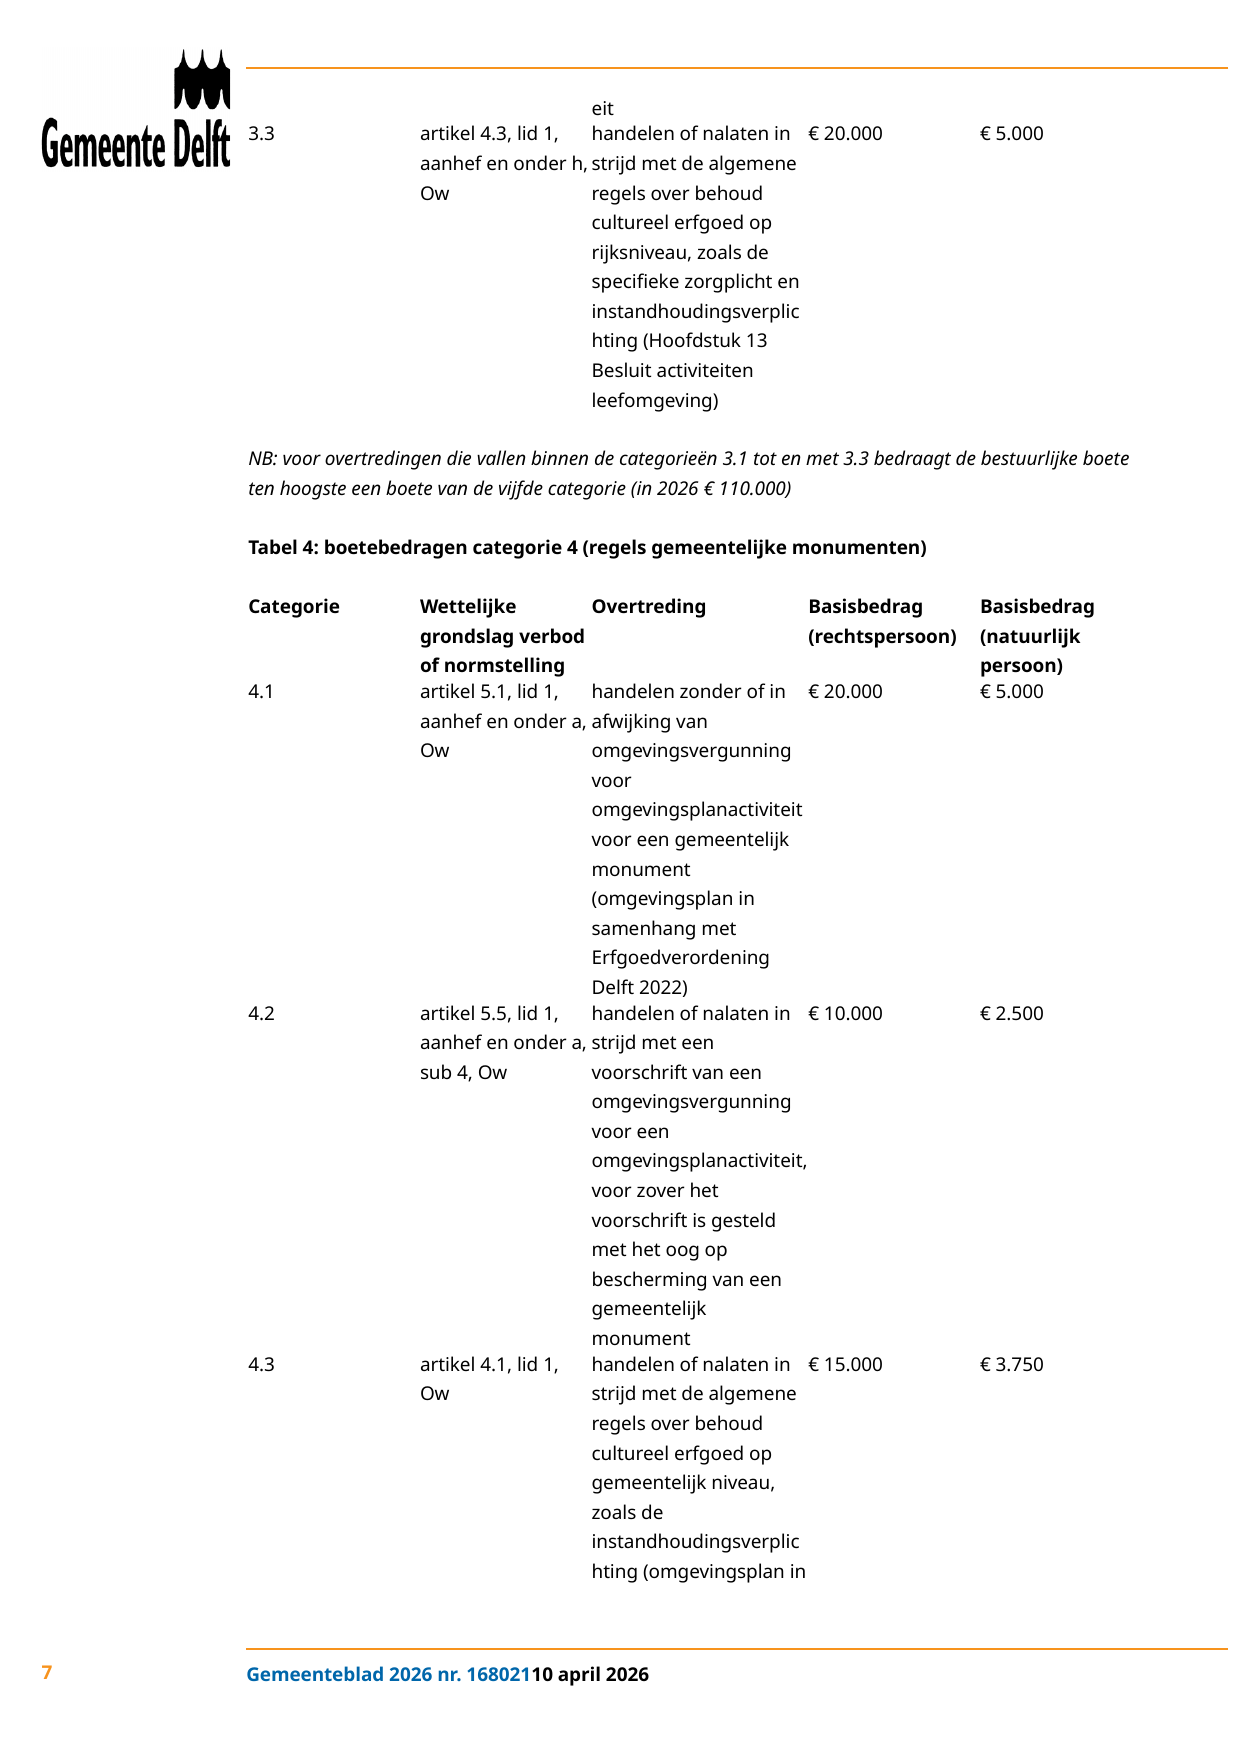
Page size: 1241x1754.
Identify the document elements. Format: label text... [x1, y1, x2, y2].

table_cell € 5.000 [980, 678, 1152, 1000]
table_header Wettelijke grondslag verbod of normstelling [420, 593, 591, 678]
table_cell eit [591, 95, 808, 121]
table_cell artikel 5.1, lid 1, aanhef en onder a, Ow [420, 678, 591, 1000]
table_cell artikel 5.5, lid 1, aanhef en onder a, sub 4, Ow [420, 1000, 591, 1351]
table_header Basisbedrag (natuurlijk persoon) [980, 593, 1152, 678]
table_cell [248, 95, 420, 121]
table_cell handelen of nalaten in strijd met de algemene regels over behoud cultureel erfgoed op gemeentelijk niveau, zoals de instandhoudingsverplichting (omgevingsplan in [591, 1351, 808, 1584]
picture [41, 47, 231, 172]
table_cell [980, 95, 1152, 121]
table_cell [420, 95, 591, 121]
text Tabel 4: boetebedragen categorie 4 (regels gemeentelijke monumenten) [248, 534, 1152, 560]
table_header Basisbedrag (rechtspersoon) [808, 593, 980, 678]
table_cell handelen of nalaten in strijd met een voorschrift van een omgevingsvergunning voor een omgevingsplanactiviteit, voor zover het voorschrift is gesteld met het oog op bescherming van een gemeentelijk monument [591, 1000, 808, 1351]
table_cell handelen zonder of in afwijking van omgevingsvergunning voor omgevingsplanactiviteit voor een gemeentelijk monument (omgevingsplan in samenhang met Erfgoedverordening Delft 2022) [591, 678, 808, 1000]
text NB: voor overtredingen die vallen binnen de categorieën 3.1 tot en met 3.3 bedraagt de bestuurlijke boete ten hoogste een boete van de vijfde categorie (in 2026 € 110.000) [248, 445, 1152, 501]
table_header Categorie [248, 593, 420, 678]
table_cell € 5.000 [980, 121, 1152, 412]
table_cell [808, 95, 980, 121]
table_cell 4.2 [248, 1000, 420, 1351]
table_cell € 20.000 [808, 121, 980, 412]
table_cell 4.3 [248, 1351, 420, 1584]
table_cell € 2.500 [980, 1000, 1152, 1351]
table_cell € 15.000 [808, 1351, 980, 1584]
table_cell 3.3 [248, 121, 420, 412]
table_cell € 10.000 [808, 1000, 980, 1351]
table_cell artikel 4.3, lid 1, aanhef en onder h, Ow [420, 121, 591, 412]
table_cell 4.1 [248, 678, 420, 1000]
table_cell € 3.750 [980, 1351, 1152, 1584]
table_cell artikel 4.1, lid 1, Ow [420, 1351, 591, 1584]
table_cell handelen of nalaten in strijd met de algemene regels over behoud cultureel erfgoed op rijksniveau, zoals de specifieke zorgplicht en instandhoudingsverplichting (Hoofdstuk 13 Besluit activiteiten leefomgeving) [591, 121, 808, 412]
table_cell € 20.000 [808, 678, 980, 1000]
table_header Overtreding [591, 593, 808, 678]
